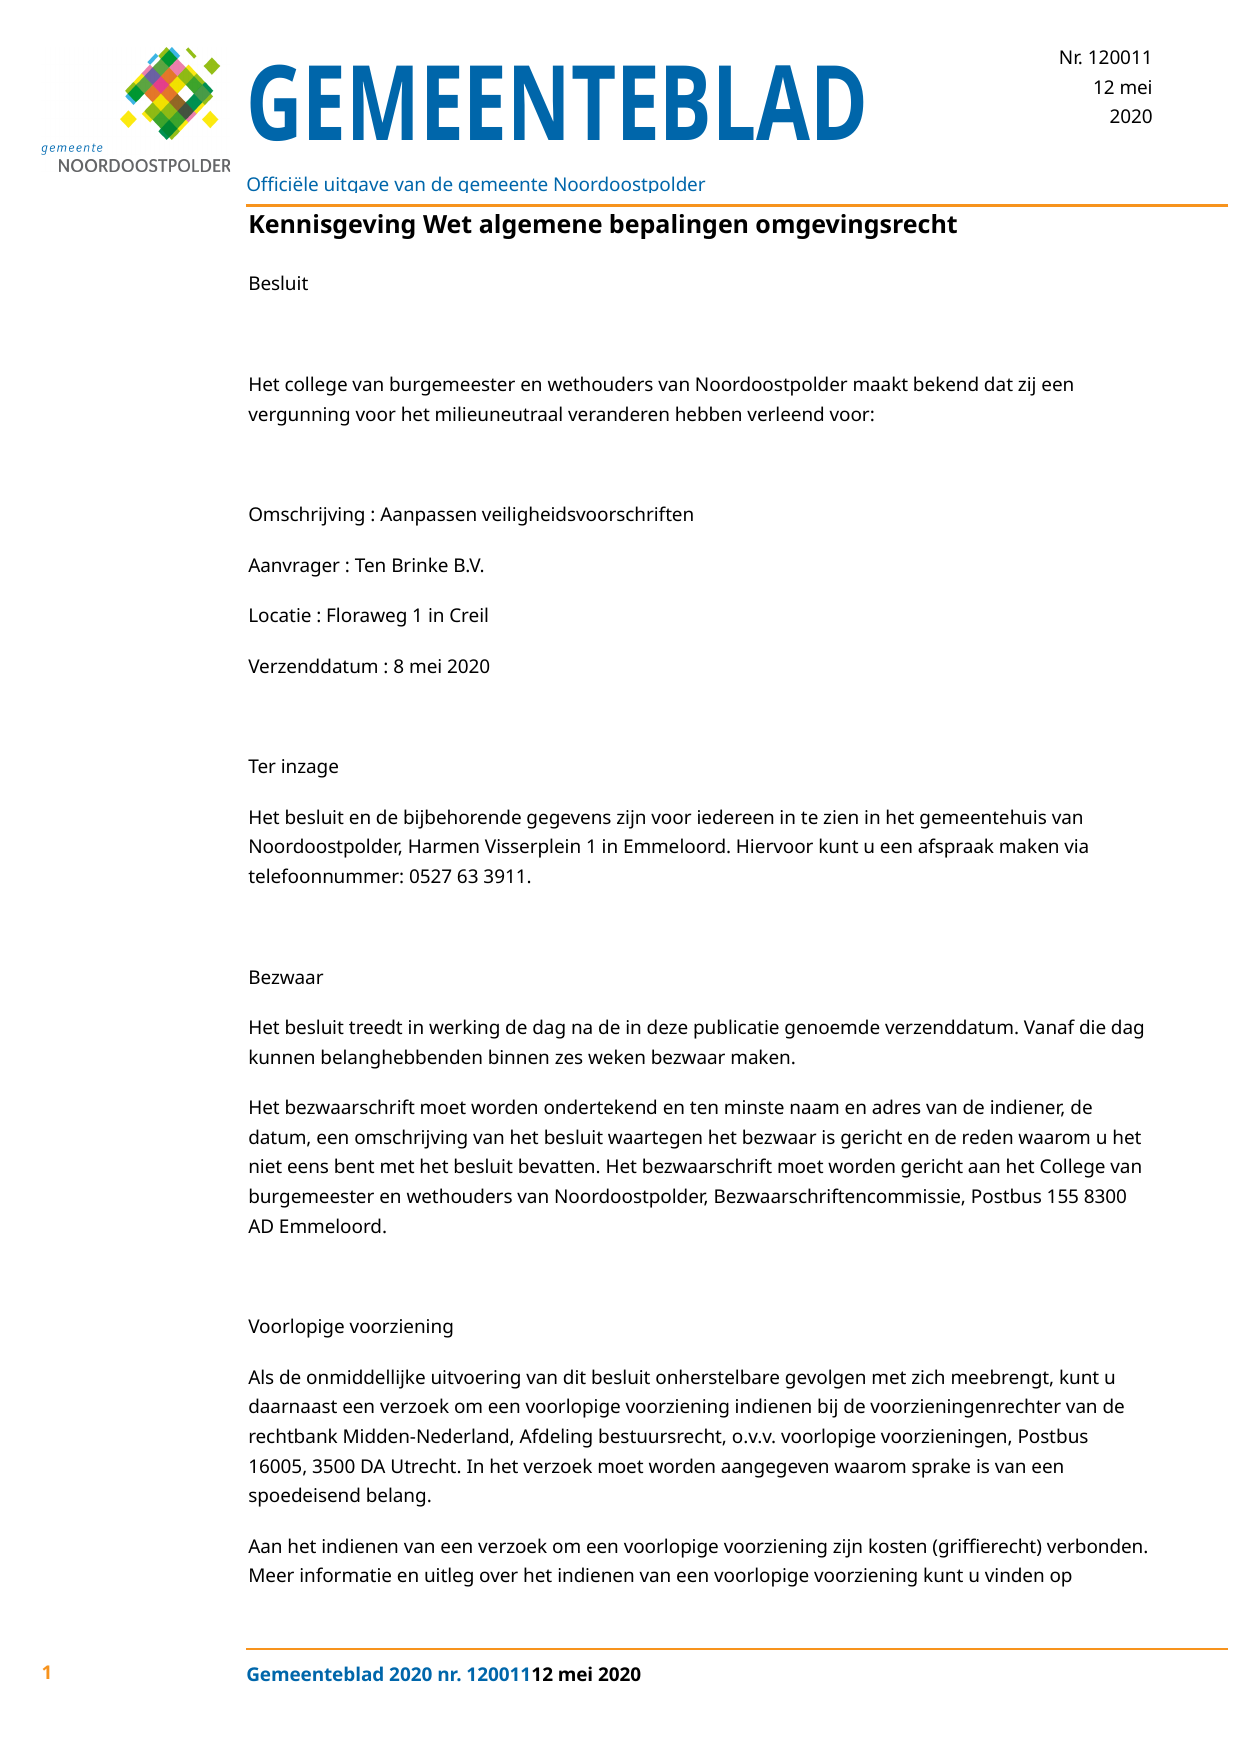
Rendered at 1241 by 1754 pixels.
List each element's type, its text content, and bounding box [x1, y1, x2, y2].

text Het besluit treedt in werking de dag na de in deze publicatie genoemde verzenddatum. Vanaf die dag kunnen belanghebbenden binnen zes weken bezwaar maken. [248, 1014, 1152, 1070]
text Het besluit en de bijbehorende gegevens zijn voor iedereen in te zien in het gemeentehuis van Noordoostpolder, Harmen Visserplein 1 in Emmeloord. Hiervoor kunt u een afspraak maken via telefoonnummer: 0527 63 3911. [248, 804, 1152, 889]
text Voorlopige voorziening [248, 1314, 1152, 1339]
text Locatie : Floraweg 1 in Creil [248, 602, 1152, 628]
text Het bezwaarschrift moet worden ondertekend en ten minste naam en adres van de indiener, de datum, een omschrijving van het besluit waartegen het bezwaar is gericht en de reden waarom u het niet eens bent met het besluit bevatten. Het bezwaarschrift moet worden gericht aan het College van burgemeester en wethouders van Noordoostpolder, Bezwaarschriftencommissie, Postbus 155 8300 AD Emmeloord. [248, 1094, 1152, 1238]
text Als de onmiddellijke uitvoering van dit besluit onherstelbare gevolgen met zich meebrengt, kunt u daarnaast een verzoek om een voorlopige voorziening indienen bij de voorzieningenrechter van de rechtbank Midden-Nederland, Afdeling bestuursrecht, o.v.v. voorlopige voorzieningen, Postbus 16005, 3500 DA Utrecht. In het verzoek moet worden aangegeven waarom sprake is van een spoedeisend belang. [248, 1364, 1152, 1508]
text Omschrijving : Aanpassen veiligheidsvoorschriften [248, 502, 1152, 527]
text Aan het indienen van een verzoek om een voorlopige voorziening zijn kosten (griffierecht) verbonden. Meer informatie en uitleg over het indienen van een voorlopige voorziening kunt u vinden op [248, 1533, 1152, 1588]
text Ter inzage [248, 754, 1152, 779]
text Het college van burgemeester en wethouders van Noordoostpolder maakt bekend dat zij een vergunning voor het milieuneutraal veranderen hebben verleend voor: [248, 371, 1152, 426]
text Aanvrager : Ten Brinke B.V. [248, 552, 1152, 578]
text Verzenddatum : 8 mei 2020 [248, 653, 1152, 678]
text Besluit [248, 270, 1152, 296]
text Kennisgeving Wet algemene bepalingen omgevingsrecht [248, 207, 1152, 241]
picture [41, 47, 231, 172]
text Bezwaar [248, 964, 1152, 990]
